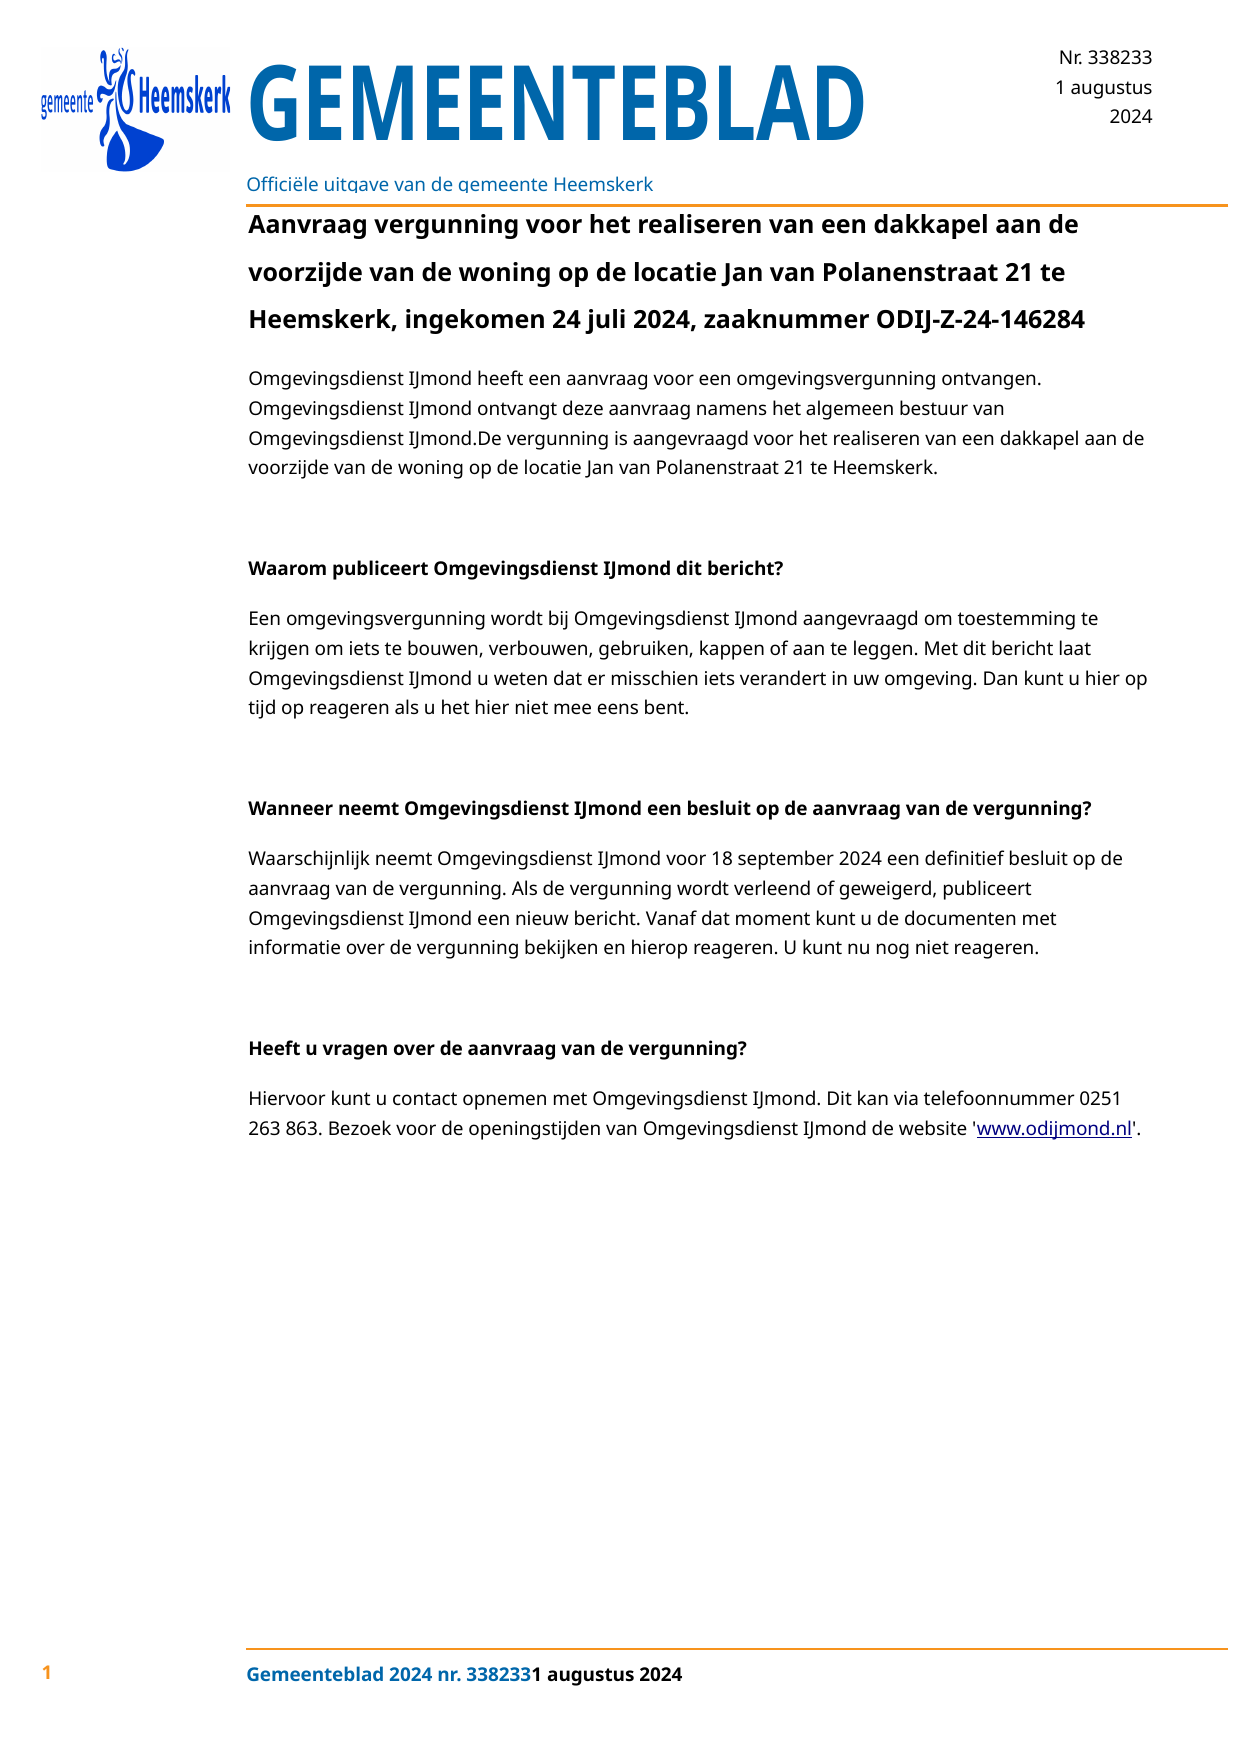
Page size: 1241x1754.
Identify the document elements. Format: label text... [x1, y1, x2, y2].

text Wanneer neemt Omgevingsdienst IJmond een besluit op de aanvraag van de vergunning? [248, 795, 1152, 821]
picture [41, 47, 231, 172]
text Waarom publiceert Omgevingsdienst IJmond dit bericht? [248, 555, 1152, 581]
text Een omgevingsvergunning wordt bij Omgevingsdienst IJmond aangevraagd om toestemming te krijgen om iets te bouwen, verbouwen, gebruiken, kappen of aan te leggen. Met dit bericht laat Omgevingsdienst IJmond u weten dat er misschien iets verandert in uw omgeving. Dan kunt u hier op tijd op reageren als u het hier niet mee eens bent. [248, 606, 1152, 720]
text Aanvraag vergunning voor het realiseren van een dakkapel aan de voorzijde van de woning op de locatie Jan van Polanenstraat 21 te Heemskerk, ingekomen 24 juli 2024, zaaknummer ODIJ-Z-24-146284 [248, 207, 1152, 336]
text Hiervoor kunt u contact opnemen met Omgevingsdienst IJmond. Dit kan via telefoonnummer 0251 263 863. Bezoek voor de openingstijden van Omgevingsdienst IJmond de website 'www.odijmond.nl'. [248, 1086, 1152, 1141]
text Omgevingsdienst IJmond heeft een aanvraag voor een omgevingsvergunning ontvangen. Omgevingsdienst IJmond ontvangt deze aanvraag namens het algemeen bestuur van Omgevingsdienst IJmond.De vergunning is aangevraagd voor het realiseren van een dakkapel aan de voorzijde van de woning op de locatie Jan van Polanenstraat 21 te Heemskerk. [248, 366, 1152, 480]
text Heeft u vragen over de aanvraag van de vergunning? [248, 1035, 1152, 1061]
text Waarschijnlijk neemt Omgevingsdienst IJmond voor 18 september 2024 een definitief besluit op de aanvraag van de vergunning. Als de vergunning wordt verleend of geweigerd, publiceert Omgevingsdienst IJmond een nieuw bericht. Vanaf dat moment kunt u de documenten met informatie over de vergunning bekijken en hierop reageren. U kunt nu nog niet reageren. [248, 846, 1152, 960]
